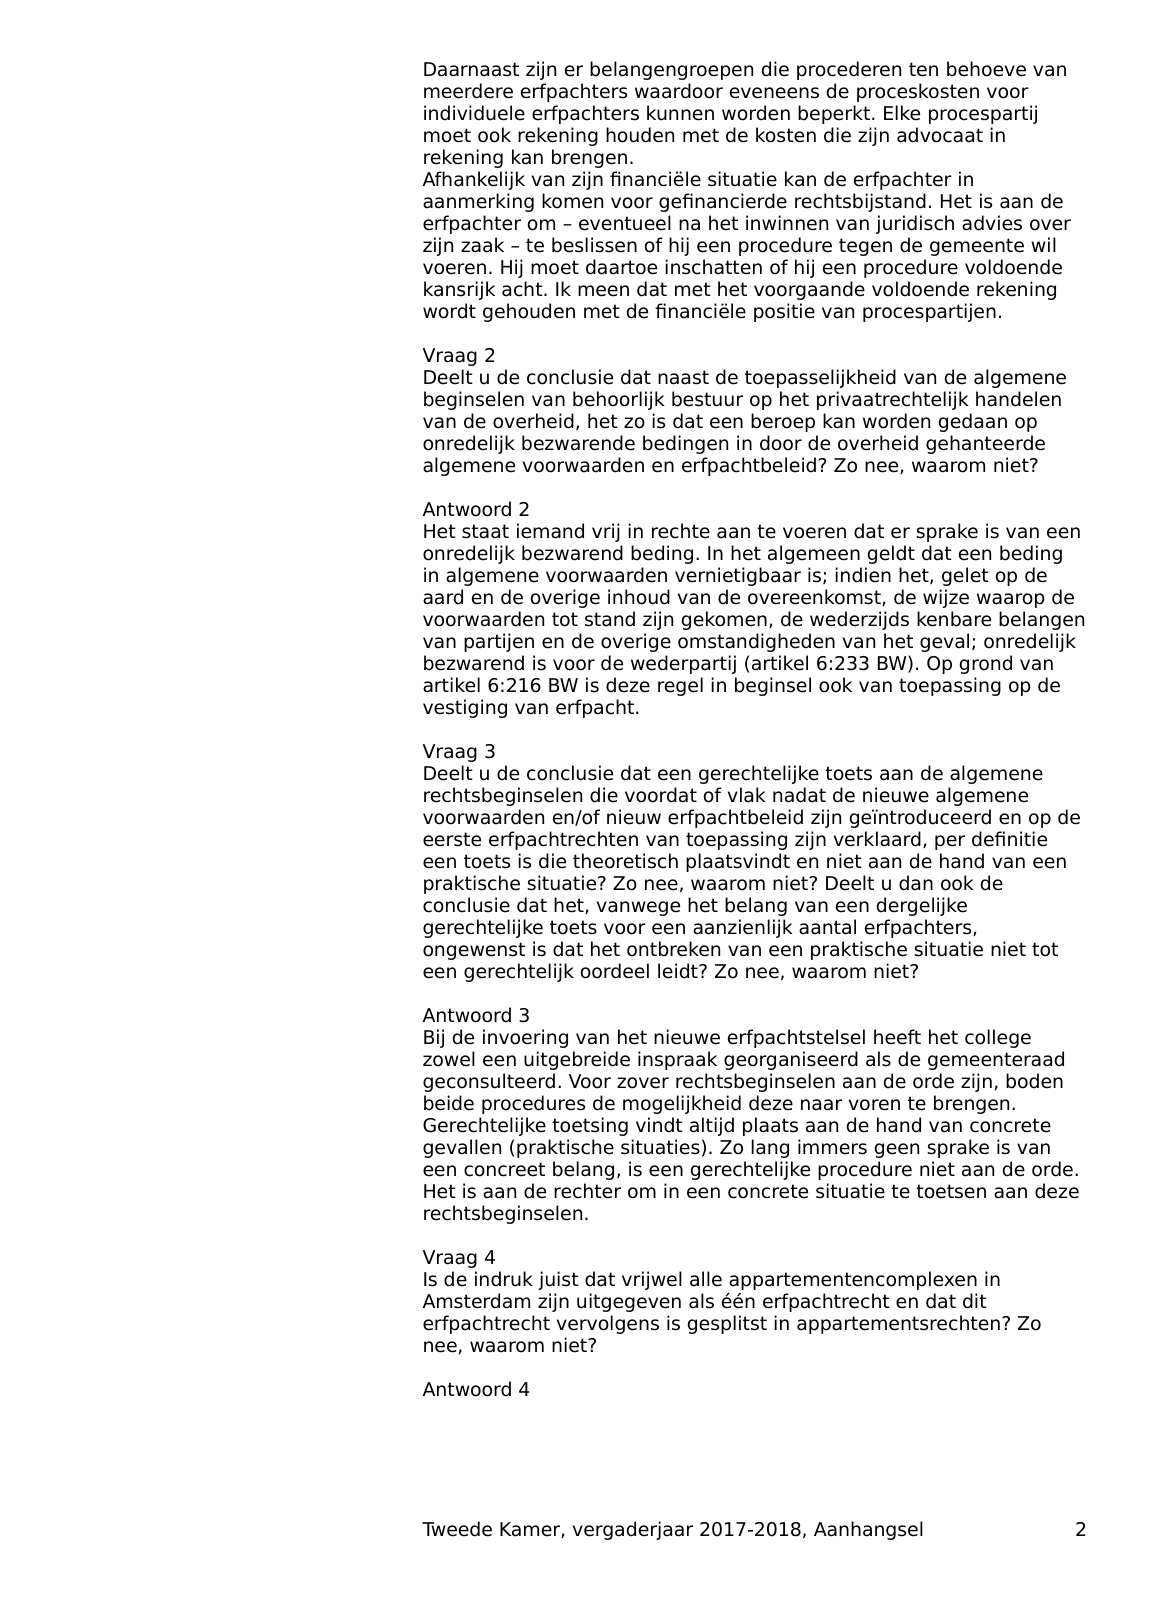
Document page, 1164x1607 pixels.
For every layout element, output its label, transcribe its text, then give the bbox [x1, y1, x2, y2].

text Bij de invoering van het nieuwe erfpachtstelsel heeft het college zowel een uitgebreide inspraak georganiseerd als de gemeenteraad geconsulteerd. Voor zover rechtsbeginselen aan de orde zijn, boden beide procedures de mogelijkheid deze naar voren te brengen. Gerechtelijke toetsing vindt altijd plaats aan de hand van concrete gevallen (praktische situaties). Zo lang immers geen sprake is van een concreet belang, is een gerechtelijke procedure niet aan de orde. Het is aan de rechter om in een concrete situatie te toetsen aan deze rechtsbeginselen. [422, 1027, 1087, 1225]
text Afhankelijk van zijn financiële situatie kan de erfpachter in aanmerking komen voor gefinancierde rechtsbijstand. Het is aan de erfpachter om – eventueel na het inwinnen van juridisch advies over zijn zaak – te beslissen of hij een procedure tegen de gemeente wil voeren. Hij moet daartoe inschatten of hij een procedure voldoende kansrijk acht. Ik meen dat met het voorgaande voldoende rekening wordt gehouden met de financiële positie van procespartijen. [422, 169, 1087, 323]
text Vraag 3 [422, 741, 1087, 763]
text Is de indruk juist dat vrijwel alle appartementencomplexen in Amsterdam zijn uitgegeven als één erfpachtrecht en dat dit erfpachtrecht vervolgens is gesplitst in appartementsrechten? Zo nee, waarom niet? [422, 1269, 1087, 1357]
text Antwoord 2 [422, 499, 1087, 521]
text Vraag 4 [422, 1247, 1087, 1269]
text Antwoord 4 [422, 1379, 1087, 1401]
text Het staat iemand vrij in rechte aan te voeren dat er sprake is van een onredelijk bezwarend beding. In het algemeen geldt dat een beding in algemene voorwaarden vernietigbaar is; indien het, gelet op de aard en de overige inhoud van de overeenkomst, de wijze waarop de voorwaarden tot stand zijn gekomen, de wederzijds kenbare belangen van partijen en de overige omstandigheden van het geval; onredelijk bezwarend is voor de wederpartij (artikel 6:233 BW). Op grond van artikel 6:216 BW is deze regel in beginsel ook van toepassing op de vestiging van erfpacht. [422, 521, 1087, 719]
text Antwoord 3 [422, 1005, 1087, 1027]
text Daarnaast zijn er belangengroepen die procederen ten behoeve van meerdere erfpachters waardoor eveneens de proceskosten voor individuele erfpachters kunnen worden beperkt. Elke procespartij moet ook rekening houden met de kosten die zijn advocaat in rekening kan brengen. [422, 59, 1087, 169]
text Vraag 2 [422, 345, 1087, 367]
text Deelt u de conclusie dat een gerechtelijke toets aan de algemene rechtsbeginselen die voordat of vlak nadat de nieuwe algemene voorwaarden en/of nieuw erfpachtbeleid zijn geïntroduceerd en op de eerste erfpachtrechten van toepassing zijn verklaard, per definitie een toets is die theoretisch plaatsvindt en niet aan de hand van een praktische situatie? Zo nee, waarom niet? Deelt u dan ook de conclusie dat het, vanwege het belang van een dergelijke gerechtelijke toets voor een aanzienlijk aantal erfpachters, ongewenst is dat het ontbreken van een praktische situatie niet tot een gerechtelijk oordeel leidt? Zo nee, waarom niet? [422, 763, 1087, 983]
text Deelt u de conclusie dat naast de toepasselijkheid van de algemene beginselen van behoorlijk bestuur op het privaatrechtelijk handelen van de overheid, het zo is dat een beroep kan worden gedaan op onredelijk bezwarende bedingen in door de overheid gehanteerde algemene voorwaarden en erfpachtbeleid? Zo nee, waarom niet? [422, 367, 1087, 477]
